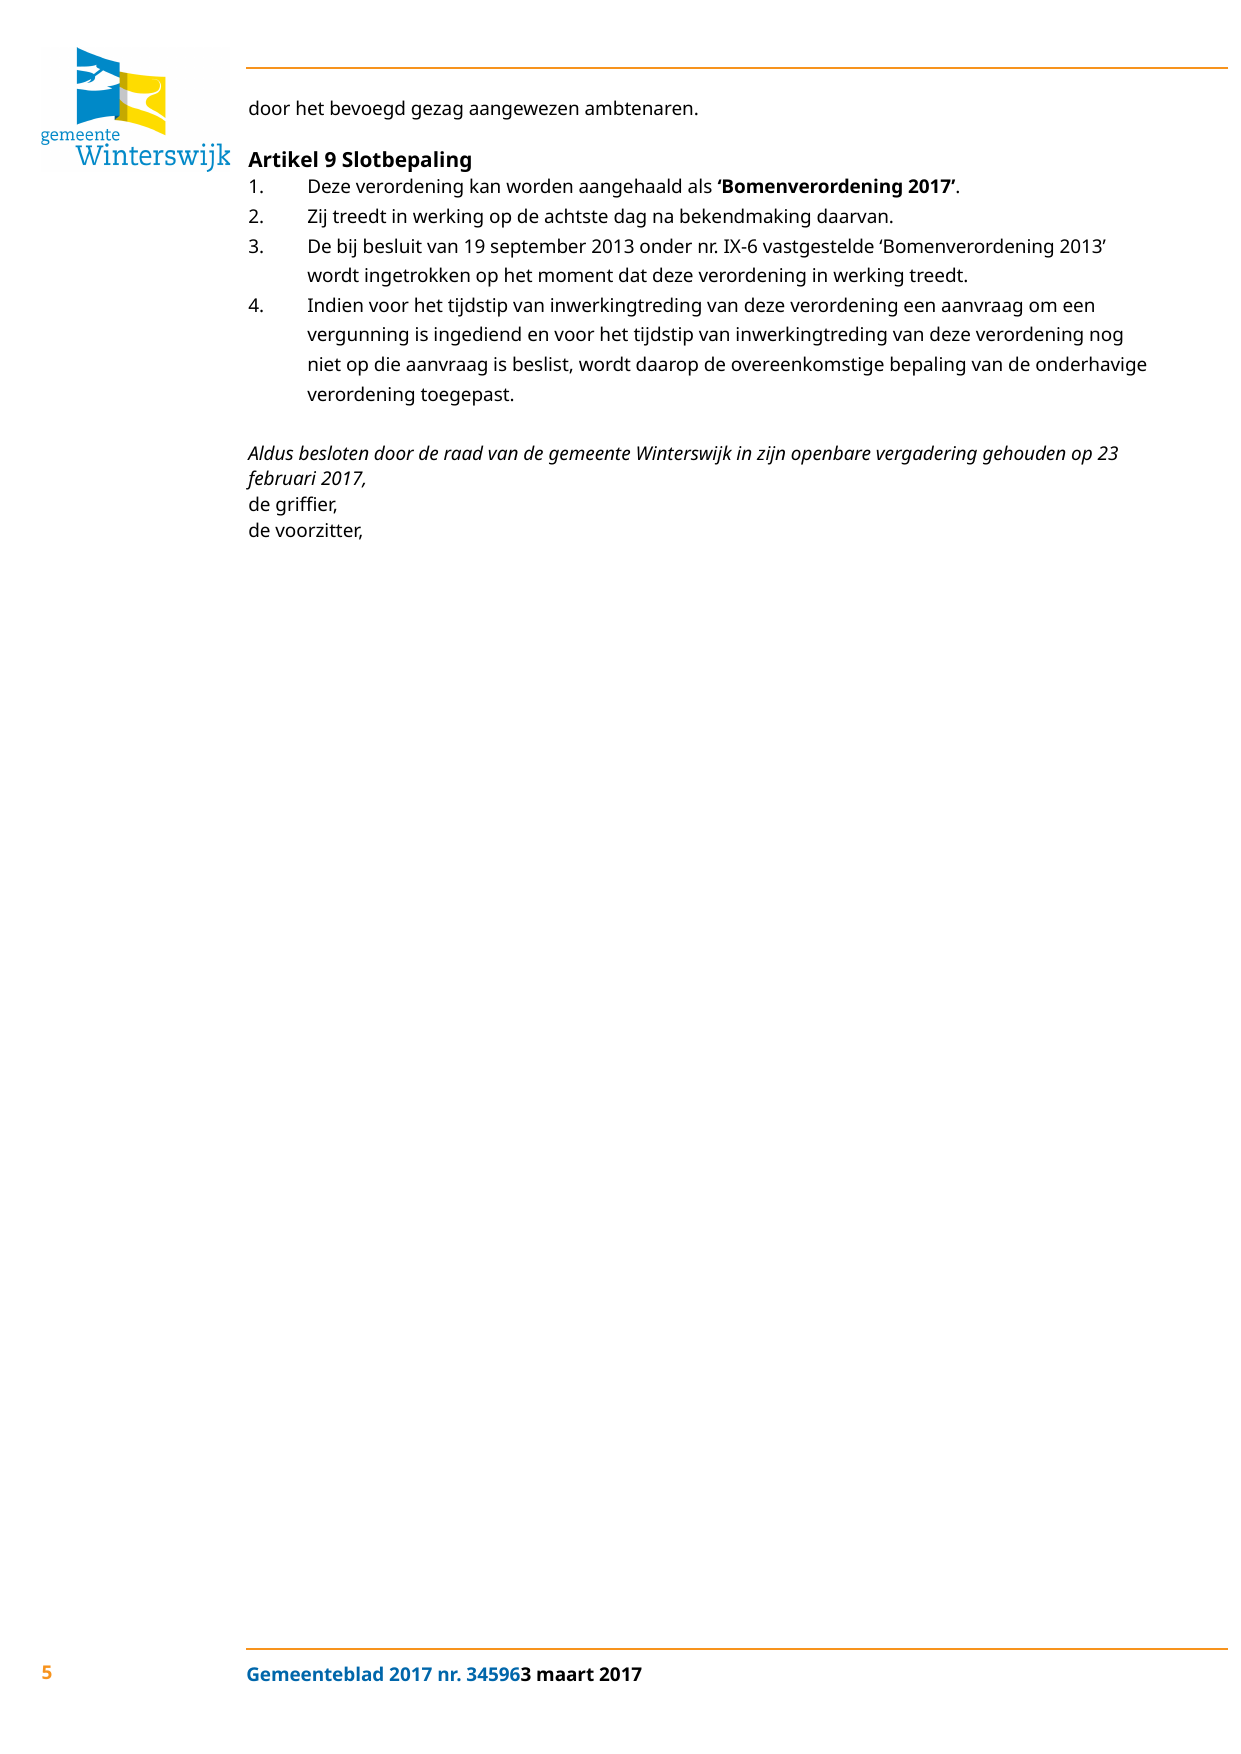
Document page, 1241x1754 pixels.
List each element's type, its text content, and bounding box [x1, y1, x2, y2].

list Zij treedt in werking op de achtste dag na bekendmaking daarvan. [248, 203, 1152, 229]
picture [41, 47, 231, 172]
text Artikel 9 Slotbepaling [248, 145, 1152, 174]
text Aldus besloten door de raad van de gemeente Winterswijk in zijn openbare vergadering gehouden op 23 februari 2017, [248, 440, 1152, 491]
list De bij besluit van 19 september 2013 onder nr. IX-6 vastgestelde ‘Bomenverordening 2013’ wordt ingetrokken op het moment dat deze verordening in werking treedt. [248, 233, 1152, 288]
picture [225, 153, 231, 162]
list Indien voor het tijdstip van inwerkingtreding van deze verordening een aanvraag om een vergunning is ingediend en voor het tijdstip van inwerkingtreding van deze verordening nog niet op die aanvraag is beslist, wordt daarop de overeenkomstige bepaling van de onderhavige verordening toegepast. [248, 292, 1152, 406]
list Deze verordening kan worden aangehaald als ‘Bomenverordening 2017’. [248, 174, 1152, 199]
text de griffier, [248, 491, 1152, 517]
text door het bevoegd gezag aangewezen ambtenaren. [248, 95, 1152, 121]
text de voorzitter, [248, 517, 1152, 543]
